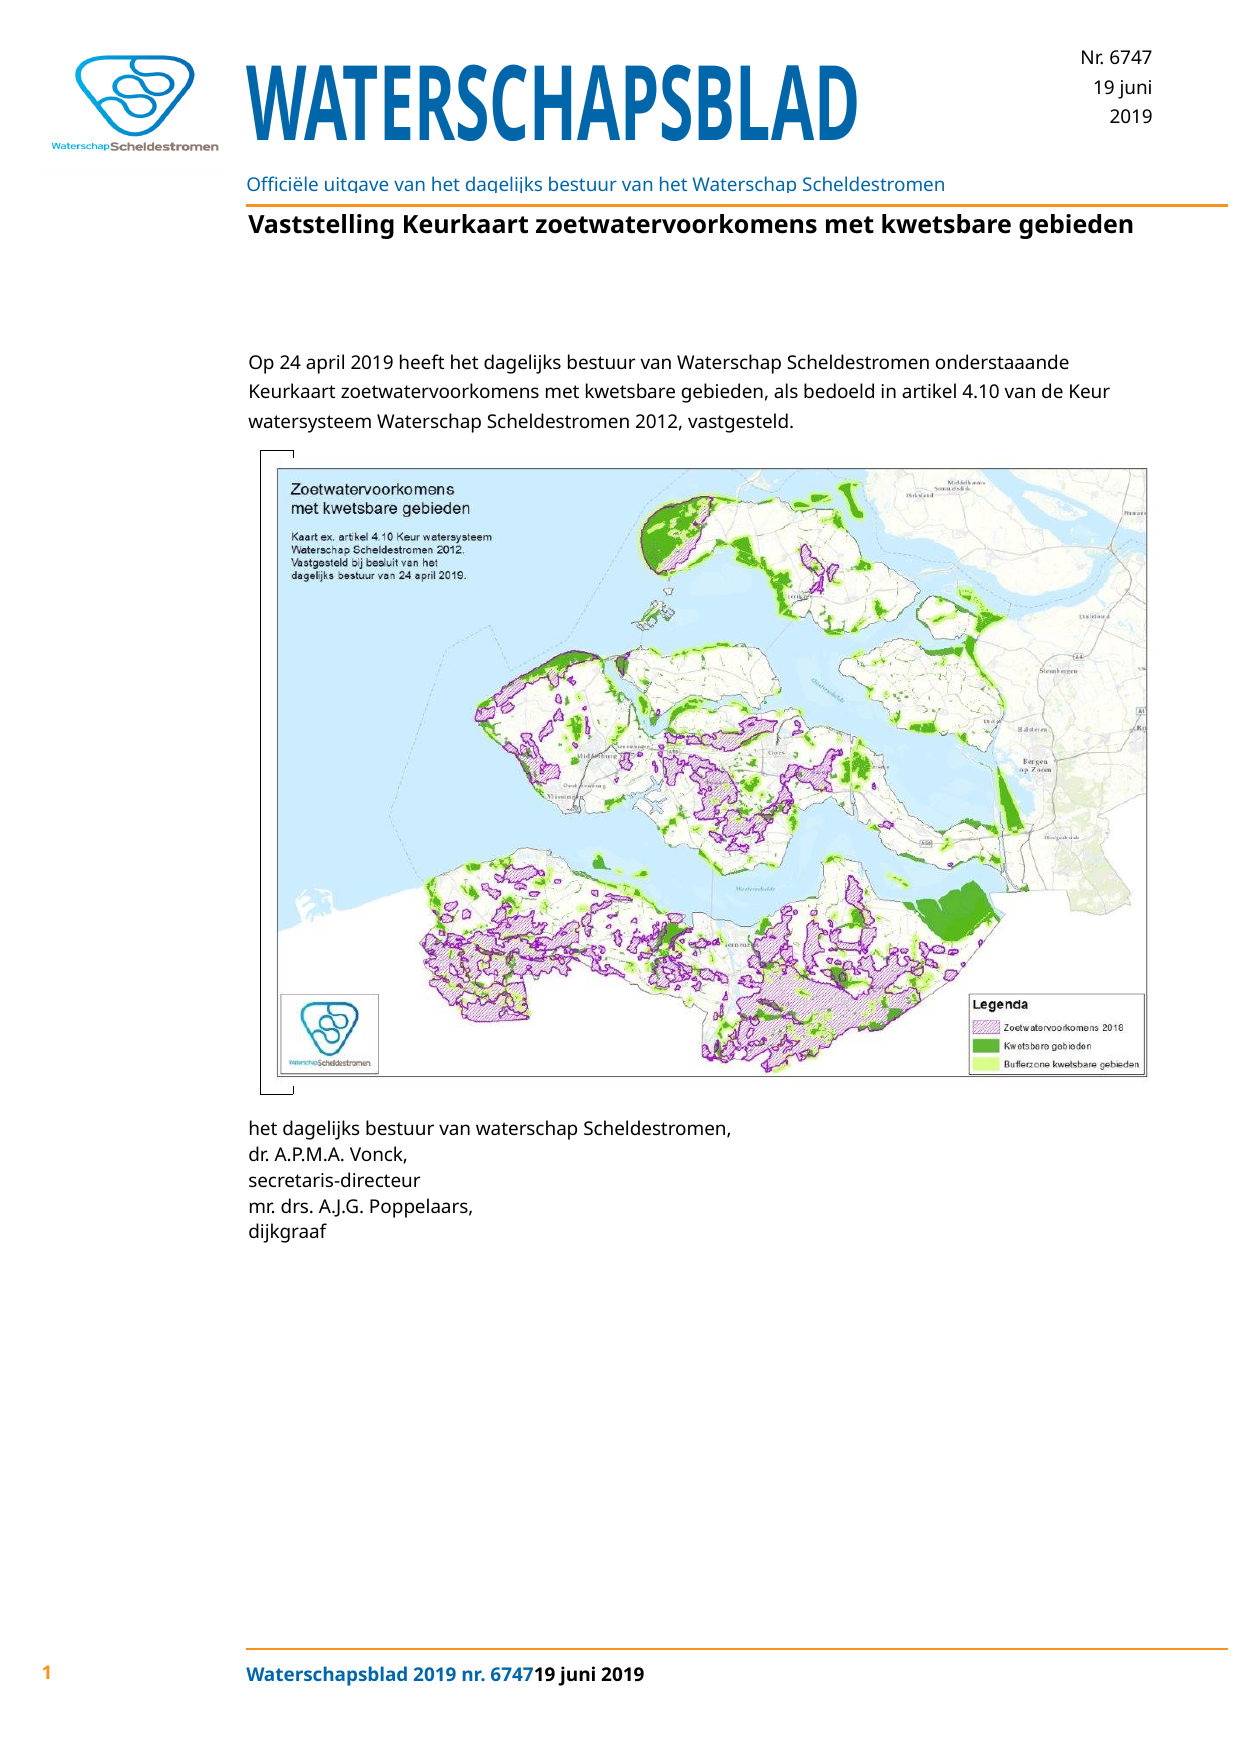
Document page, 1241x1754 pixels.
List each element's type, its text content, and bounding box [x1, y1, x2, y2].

picture [268, 458, 1155, 1086]
text mr. drs. A.J.G. Poppelaars, [248, 1193, 1152, 1218]
text dr. A.P.M.A. Vonck, [248, 1141, 1152, 1167]
text Op 24 april 2019 heeft het dagelijks bestuur van Waterschap Scheldestromen onderstaaande Keurkaart zoetwatervoorkomens met kwetsbare gebieden, als bedoeld in artikel 4.10 van de Keur watersysteem Waterschap Scheldestromen 2012, vastgesteld. [248, 349, 1152, 434]
text Vaststelling Keurkaart zoetwatervoorkomens met kwetsbare gebieden [248, 207, 1152, 241]
text het dagelijks bestuur van waterschap Scheldestromen, [248, 1116, 1152, 1141]
text dijkgraaf [248, 1218, 1152, 1244]
text secretaris-directeur [248, 1167, 1152, 1193]
picture [41, 47, 231, 172]
